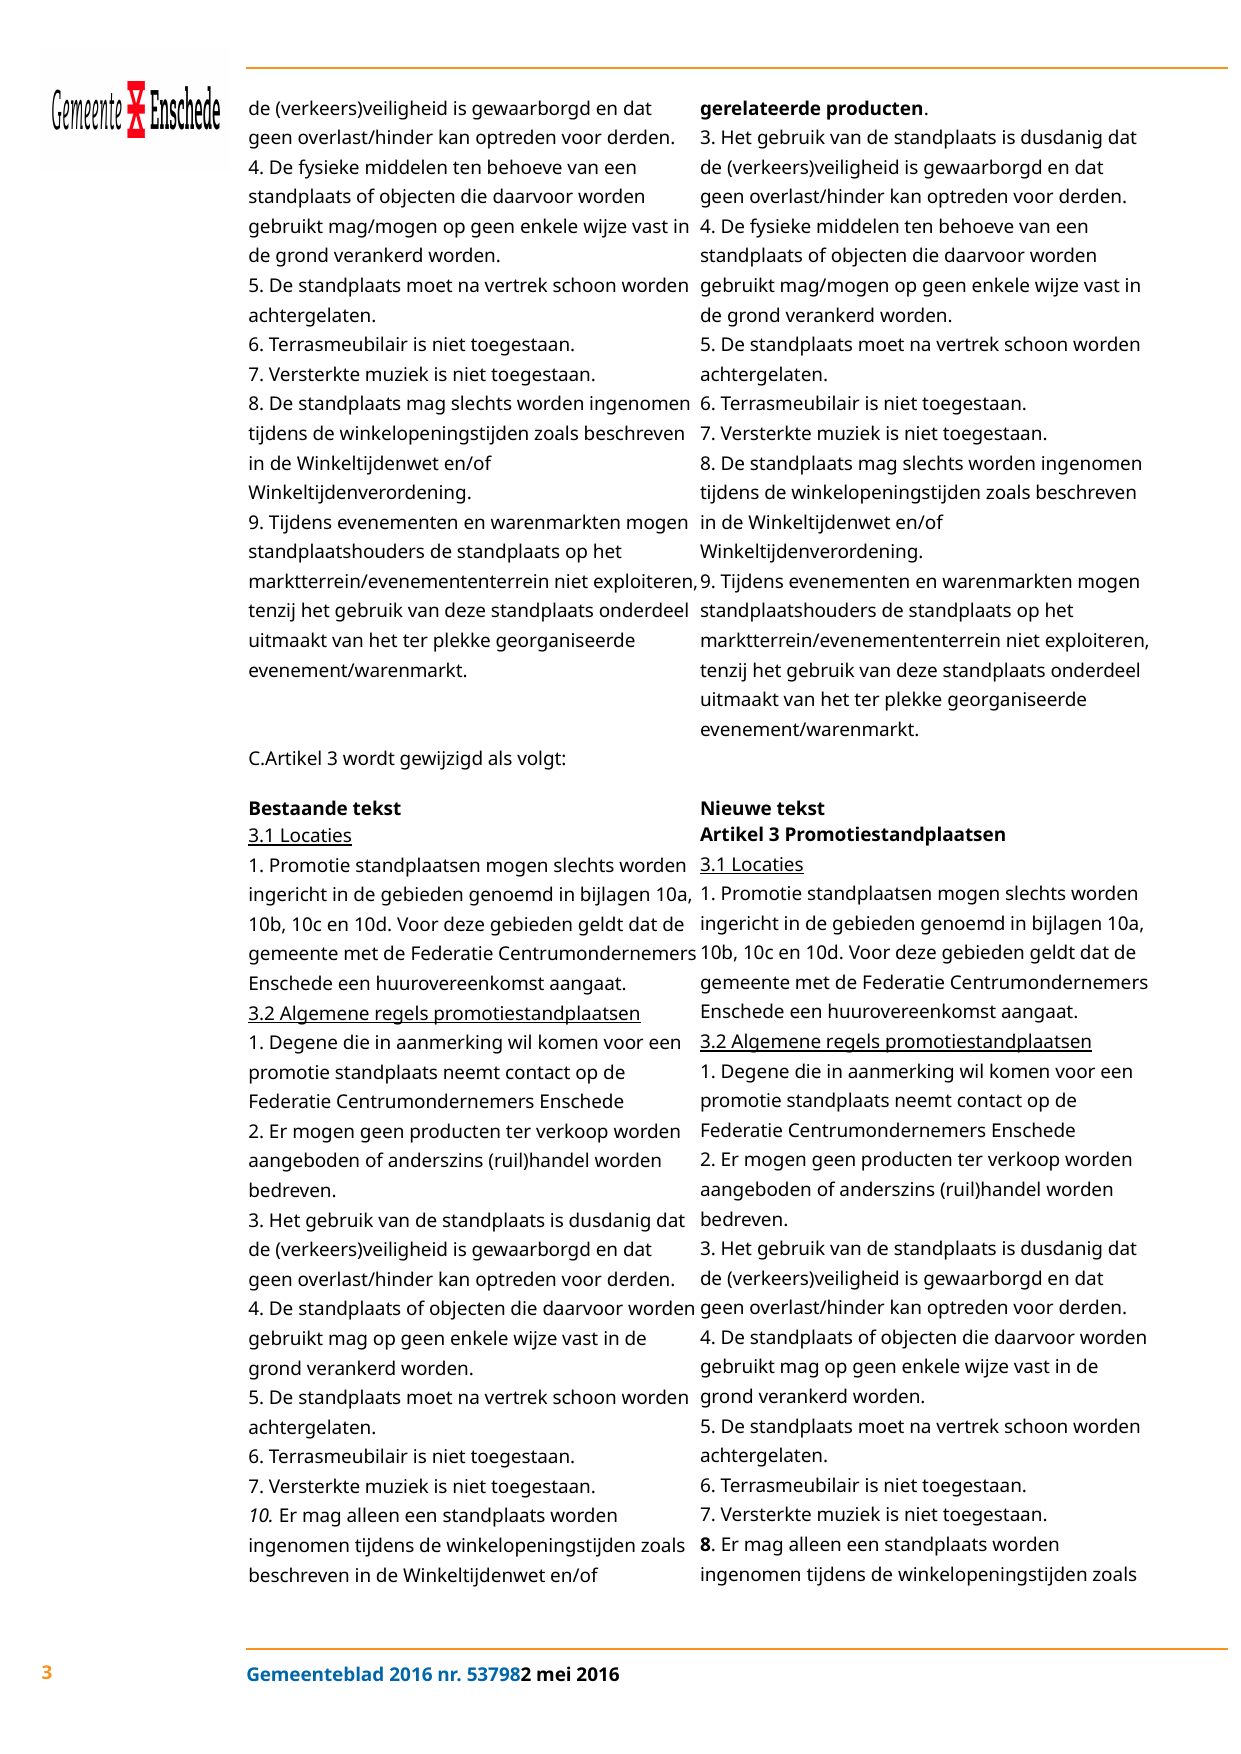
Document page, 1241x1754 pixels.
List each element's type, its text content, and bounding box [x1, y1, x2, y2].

table_header Bestaande tekst [248, 796, 700, 821]
table_cell Artikel 3 Promotiestandplaatsen 3.1 Locaties 1. Promotie standplaatsen mogen slechts worden ingericht in de gebieden genoemd in bijlagen 10a, 10b, 10c en 10d. Voor deze gebieden geldt dat de gemeente met de Federatie Centrumondernemers Enschede een huurovereenkomst aangaat. 3.2 Algemene regels promotiestandplaatsen 1. Degene die in aanmerking wil komen voor een promotie standplaats neemt contact op de Federatie Centrumondernemers Enschede 2. Er mogen geen producten ter verkoop worden aangeboden of anderszins (ruil)handel worden bedreven. 3. Het gebruik van de standplaats is dusdanig dat de (verkeers)veiligheid is gewaarborgd en dat geen overlast/hinder kan optreden voor derden. 4. De standplaats of objecten die daarvoor worden gebruikt mag op geen enkele wijze vast in de grond verankerd worden. 5. De standplaats moet na vertrek schoon worden achtergelaten. 6. Terrasmeubilair is niet toegestaan. 7. Versterkte muziek is niet toegestaan. 10. Er mag alleen een standplaats worden ingenomen tijdens de winkelopeningstijden zoals beschreven in de Winkeltijdenwet en/of [248, 821, 700, 1587]
picture [41, 47, 231, 172]
table_header Nieuwe tekst [700, 796, 1152, 821]
table_cell de (verkeers)veiligheid is gewaarborgd en dat geen overlast/hinder kan optreden voor derden. 4. De fysieke middelen ten behoeve van een standplaats of objecten die daarvoor worden gebruikt mag/mogen op geen enkele wijze vast in de grond verankerd worden. 5. De standplaats moet na vertrek schoon worden achtergelaten. 6. Terrasmeubilair is niet toegestaan. 7. Versterkte muziek is niet toegestaan. 8. De standplaats mag slechts worden ingenomen tijdens de winkelopeningstijden zoals beschreven in de Winkeltijdenwet en/of Winkeltijdenverordening. 9. Tijdens evenementen en warenmarkten mogen standplaatshouders de standplaats op het marktterrein/evenemententerrein niet exploiteren, tenzij het gebruik van deze standplaats onderdeel uitmaakt van het ter plekke georganiseerde evenement/warenmarkt. [248, 95, 700, 742]
text C.Artikel 3 wordt gewijzigd als volgt: [248, 745, 1152, 771]
table_cell Artikel 3 Promotiestandplaatsen 3.1 Locaties 1. Promotie standplaatsen mogen slechts worden ingericht in de gebieden genoemd in bijlagen 10a, 10b, 10c en 10d. Voor deze gebieden geldt dat de gemeente met de Federatie Centrumondernemers Enschede een huurovereenkomst aangaat. 3.2 Algemene regels promotiestandplaatsen 1. Degene die in aanmerking wil komen voor een promotie standplaats neemt contact op de Federatie Centrumondernemers Enschede 2. Er mogen geen producten ter verkoop worden aangeboden of anderszins (ruil)handel worden bedreven. 3. Het gebruik van de standplaats is dusdanig dat de (verkeers)veiligheid is gewaarborgd en dat geen overlast/hinder kan optreden voor derden. 4. De standplaats of objecten die daarvoor worden gebruikt mag op geen enkele wijze vast in de grond verankerd worden. 5. De standplaats moet na vertrek schoon worden achtergelaten. 6. Terrasmeubilair is niet toegestaan. 7. Versterkte muziek is niet toegestaan. 8. Er mag alleen een standplaats worden ingenomen tijdens de winkelopeningstijden zoals [700, 821, 1152, 1587]
table_cell gerelateerde producten. 3. Het gebruik van de standplaats is dusdanig dat de (verkeers)veiligheid is gewaarborgd en dat geen overlast/hinder kan optreden voor derden. 4. De fysieke middelen ten behoeve van een standplaats of objecten die daarvoor worden gebruikt mag/mogen op geen enkele wijze vast in de grond verankerd worden. 5. De standplaats moet na vertrek schoon worden achtergelaten. 6. Terrasmeubilair is niet toegestaan. 7. Versterkte muziek is niet toegestaan. 8. De standplaats mag slechts worden ingenomen tijdens de winkelopeningstijden zoals beschreven in de Winkeltijdenwet en/of Winkeltijdenverordening. 9. Tijdens evenementen en warenmarkten mogen standplaatshouders de standplaats op het marktterrein/evenemententerrein niet exploiteren, tenzij het gebruik van deze standplaats onderdeel uitmaakt van het ter plekke georganiseerde evenement/warenmarkt. [700, 95, 1152, 742]
